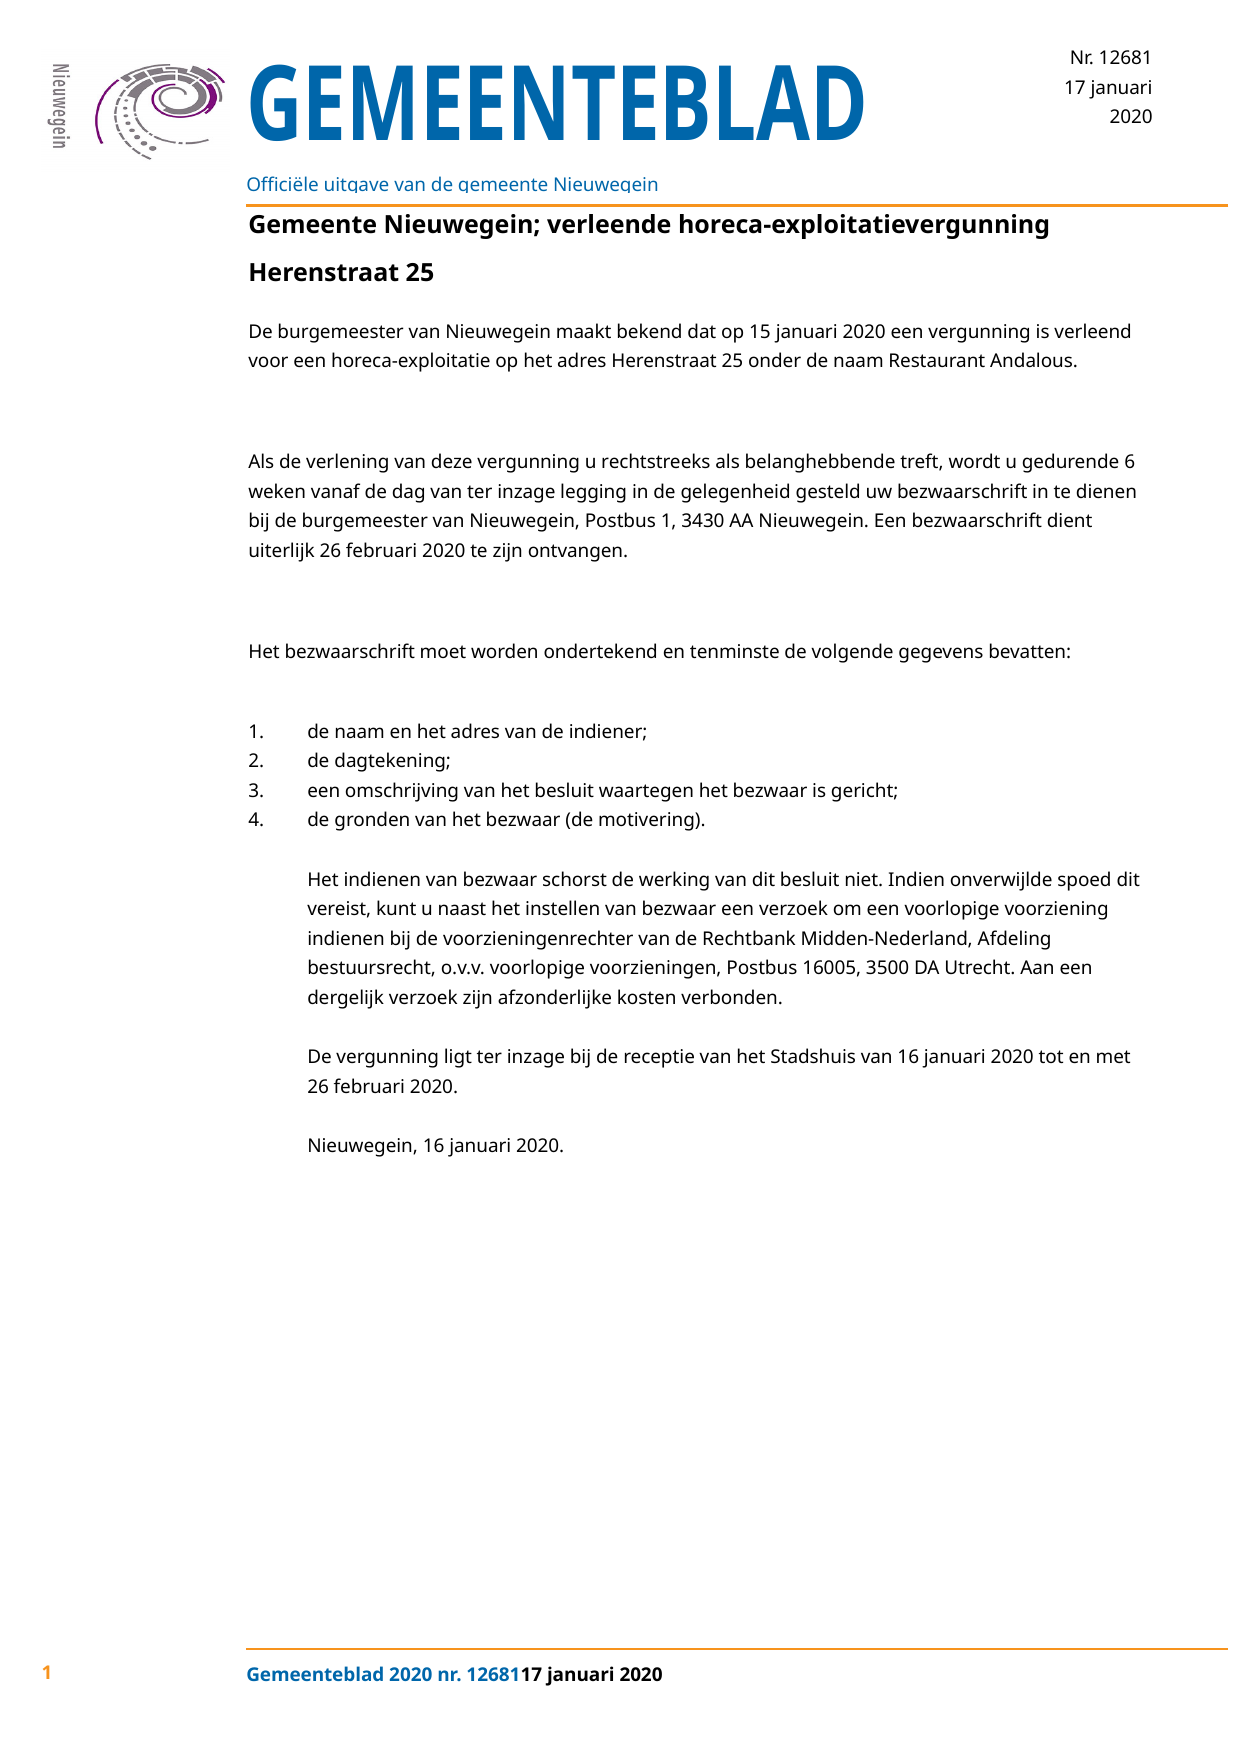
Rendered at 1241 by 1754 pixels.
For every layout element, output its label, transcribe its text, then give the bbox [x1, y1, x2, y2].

list de gronden van het bezwaar (de motivering). [248, 807, 1152, 832]
text De burgemeester van Nieuwegein maakt bekend dat op 15 januari 2020 een vergunning is verleend voor een horeca-exploitatie op het adres Herenstraat 25 onder de naam Restaurant Andalous. [248, 318, 1152, 373]
list De vergunning ligt ter inzage bij de receptie van het Stadshuis van 16 januari 2020 tot en met 26 februari 2020. [248, 1043, 1152, 1099]
picture [41, 47, 231, 172]
list Het indienen van bezwaar schorst de werking van dit besluit niet. Indien onverwijlde spoed dit vereist, kunt u naast het instellen van bezwaar een verzoek om een voorlopige voorziening indienen bij de voorzieningenrechter van de Rechtbank Midden-Nederland, Afdeling bestuursrecht, o.v.v. voorlopige voorzieningen, Postbus 16005, 3500 DA Utrecht. Aan een dergelijk verzoek zijn afzonderlijke kosten verbonden. [248, 866, 1152, 1010]
text Gemeente Nieuwegein; verleende horeca-exploitatievergunning Herenstraat 25 [248, 207, 1152, 288]
text Als de verlening van deze vergunning u rechtstreeks als belanghebbende treft, wordt u gedurende 6 weken vanaf de dag van ter inzage legging in de gelegenheid gesteld uw bezwaarschrift in te dienen bij de burgemeester van Nieuwegein, Postbus 1, 3430 AA Nieuwegein. Een bezwaarschrift dient uiterlijk 26 februari 2020 te zijn ontvangen. [248, 448, 1152, 563]
text Het bezwaarschrift moet worden ondertekend en tenminste de volgende gegevens bevatten: [248, 638, 1152, 664]
list een omschrijving van het besluit waartegen het bezwaar is gericht; [248, 777, 1152, 803]
list de naam en het adres van de indiener; [248, 718, 1152, 744]
list de dagtekening; [248, 747, 1152, 773]
list Nieuwegein, 16 januari 2020. [248, 1132, 1152, 1158]
